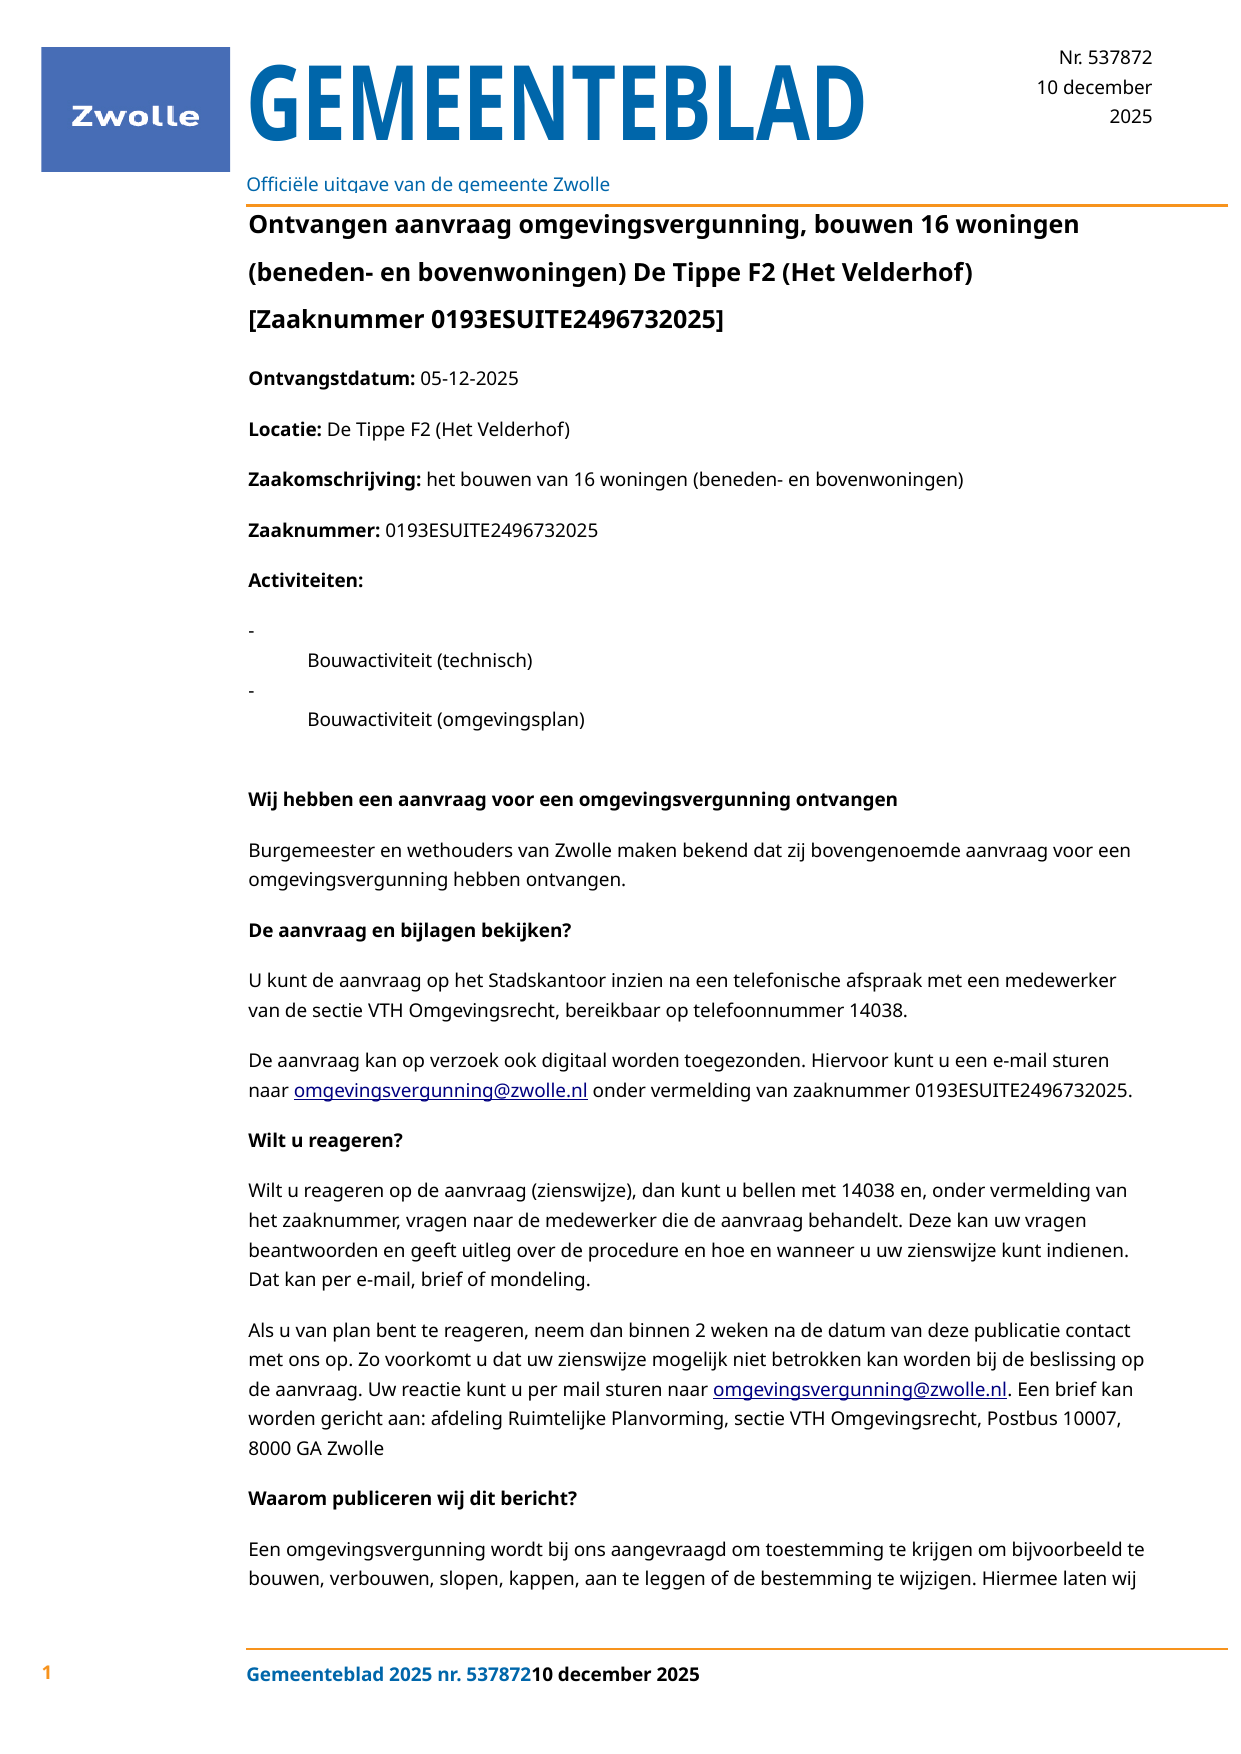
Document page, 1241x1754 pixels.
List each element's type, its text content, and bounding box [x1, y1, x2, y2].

text Wij hebben een aanvraag voor een omgevingsvergunning ontvangen [248, 786, 1152, 812]
text Wilt u reageren op de aanvraag (zienswijze), dan kunt u bellen met 14038 en, onder vermelding van het zaaknummer, vragen naar de medewerker die de aanvraag behandelt. Deze kan uw vragen beantwoorden en geeft uitleg over de procedure en hoe en wanneer u uw zienswijze kunt indienen. Dat kan per e-mail, brief of mondeling. [248, 1178, 1152, 1292]
text De aanvraag en bijlagen bekijken? [248, 917, 1152, 942]
text Ontvangen aanvraag omgevingsvergunning, bouwen 16 woningen (beneden- en bovenwoningen) De Tippe F2 (Het Velderhof) [Zaaknummer 0193ESUITE2496732025] [248, 207, 1152, 336]
text Burgemeester en wethouders van Zwolle maken bekend dat zij bovengenoemde aanvraag voor een omgevingsvergunning hebben ontvangen. [248, 837, 1152, 892]
text Een omgevingsvergunning wordt bij ons aangevraagd om toestemming te krijgen om bijvoorbeeld te bouwen, verbouwen, slopen, kappen, aan te leggen of de bestemming te wijzigen. Hiermee laten wij [248, 1536, 1152, 1591]
text U kunt de aanvraag op het Stadskantoor inzien na een telefonische afspraak met een medewerker van de sectie VTH Omgevingsrecht, bereikbaar op telefoonnummer 14038. [248, 967, 1152, 1022]
text Zaaknummer: 0193ESUITE2496732025 [248, 517, 1152, 542]
text Als u van plan bent te reageren, neem dan binnen 2 weken na de datum van deze publicatie contact met ons op. Zo voorkomt u dat uw zienswijze mogelijk niet betrokken kan worden bij de beslissing op de aanvraag. Uw reactie kunt u per mail sturen naar omgevingsvergunning@zwolle.nl. Een brief kan worden gericht aan: afdeling Ruimtelijke Planvorming, sectie VTH Omgevingsrecht, Postbus 10007, 8000 GA Zwolle [248, 1317, 1152, 1461]
text Wilt u reageren? [248, 1127, 1152, 1153]
text Waarom publiceren wij dit bericht? [248, 1486, 1152, 1511]
text Locatie: De Tippe F2 (Het Velderhof) [248, 416, 1152, 442]
text Activiteiten: [248, 567, 1152, 593]
text De aanvraag kan op verzoek ook digitaal worden toegezonden. Hiervoor kunt u een e-mail sturen naar omgevingsvergunning@zwolle.nl onder vermelding van zaaknummer 0193ESUITE2496732025. [248, 1047, 1152, 1102]
list Bouwactiviteit (technisch) [248, 647, 1152, 673]
picture [41, 47, 231, 172]
text Zaakomschrijving: het bouwen van 16 woningen (beneden- en bovenwoningen) [248, 466, 1152, 492]
text Ontvangstdatum: 05-12-2025 [248, 366, 1152, 391]
list Bouwactiviteit (omgevingsplan) [248, 706, 1152, 732]
